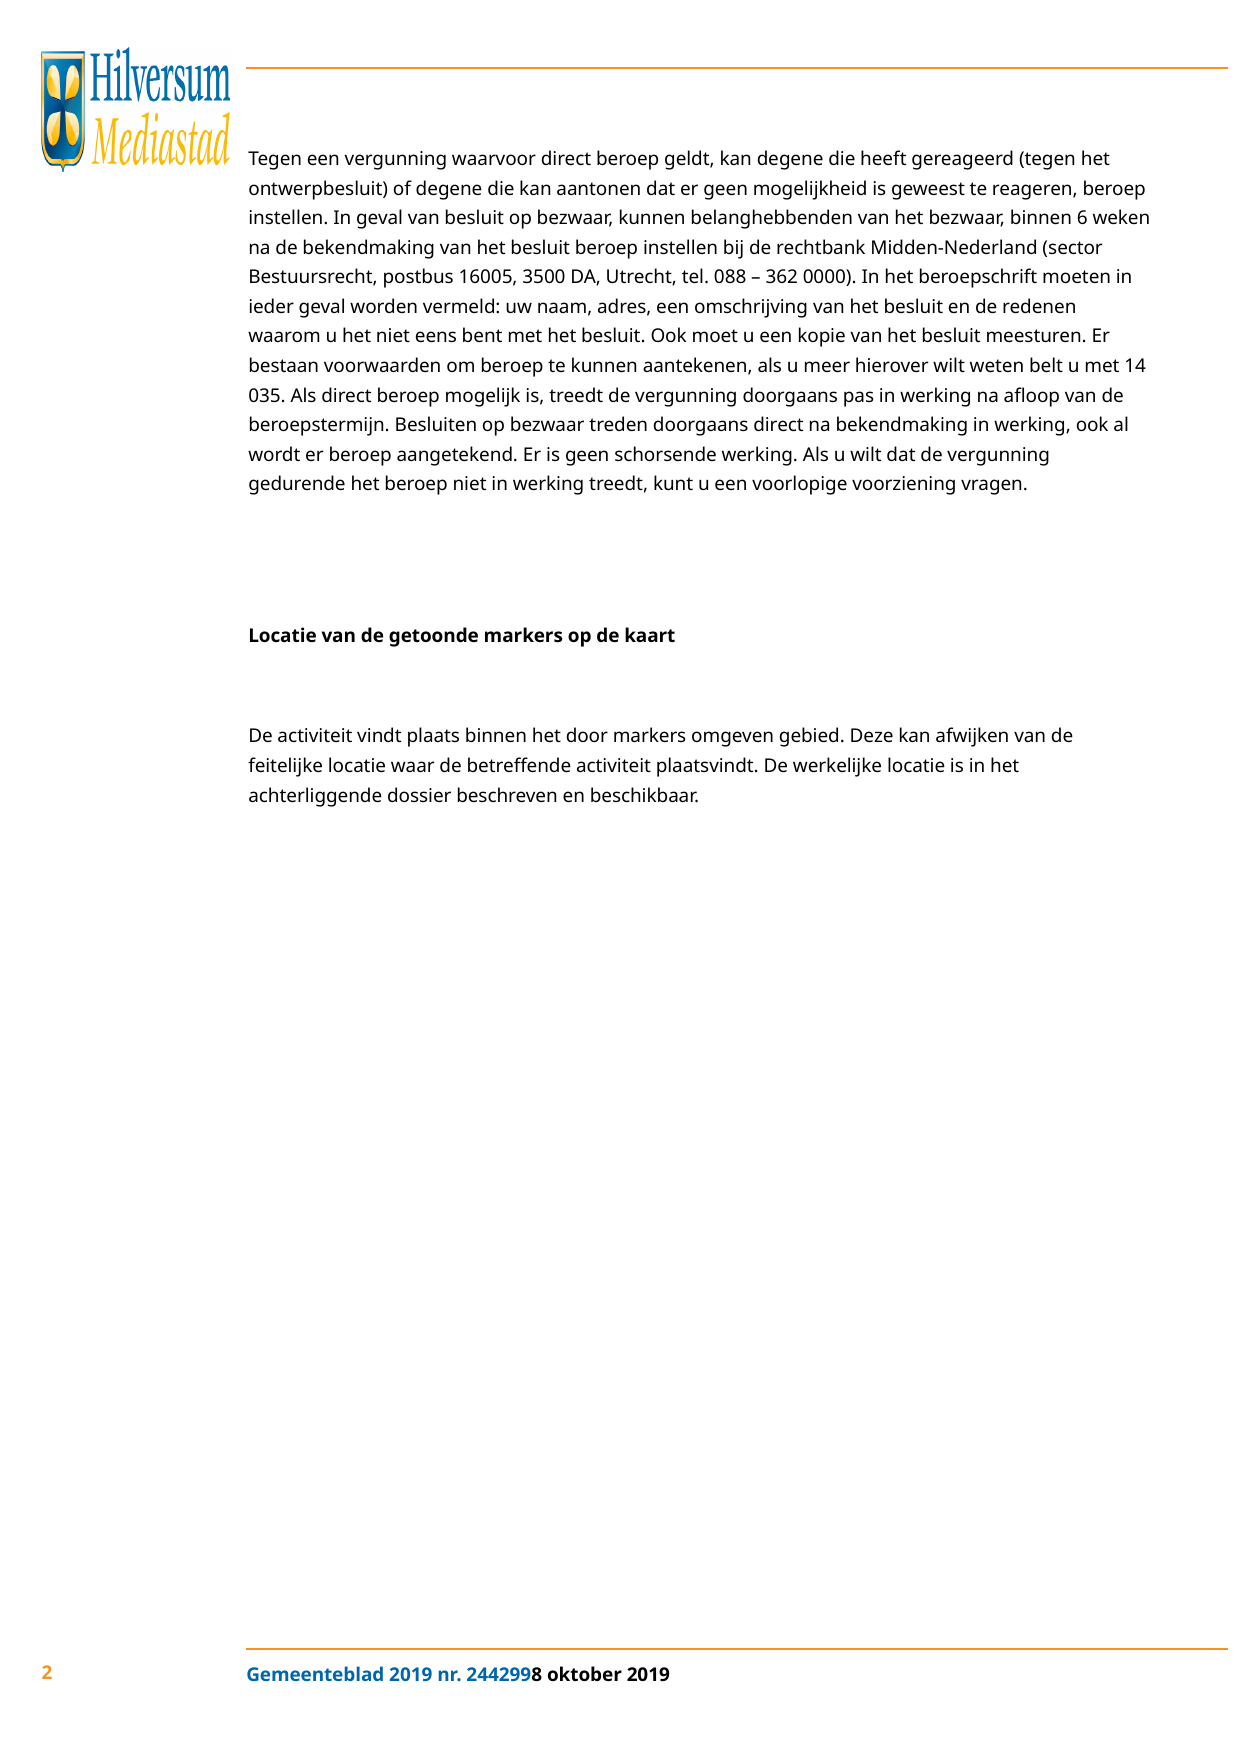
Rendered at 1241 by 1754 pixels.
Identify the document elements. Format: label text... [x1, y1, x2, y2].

text Tegen een vergunning waarvoor direct beroep geldt, kan degene die heeft gereageerd (tegen het ontwerpbesluit) of degene die kan aantonen dat er geen mogelijkheid is geweest te reageren, beroep instellen. In geval van besluit op bezwaar, kunnen belanghebbenden van het bezwaar, binnen 6 weken na de bekendmaking van het besluit beroep instellen bij de rechtbank Midden-Nederland (sector Bestuursrecht, postbus 16005, 3500 DA, Utrecht, tel. 088 – 362 0000). In het beroepschrift moeten in ieder geval worden vermeld: uw naam, adres, een omschrijving van het besluit en de redenen waarom u het niet eens bent met het besluit. Ook moet u een kopie van het besluit meesturen. Er bestaan voorwaarden om beroep te kunnen aantekenen, als u meer hierover wilt weten belt u met 14 035. Als direct beroep mogelijk is, treedt de vergunning doorgaans pas in werking na afloop van de beroepstermijn. Besluiten op bezwaar treden doorgaans direct na bekendmaking in werking, ook al wordt er beroep aangetekend. Er is geen schorsende werking. Als u wilt dat de vergunning gedurende het beroep niet in werking treedt, kunt u een voorlopige voorziening vragen. [248, 145, 1152, 496]
text De activiteit vindt plaats binnen het door markers omgeven gebied. Deze kan afwijken van de feitelijke locatie waar de betreffende activiteit plaatsvindt. De werkelijke locatie is in het achterliggende dossier beschreven en beschikbaar. [248, 723, 1152, 808]
picture [41, 47, 231, 172]
text Locatie van de getoonde markers op de kaart [248, 622, 1152, 648]
